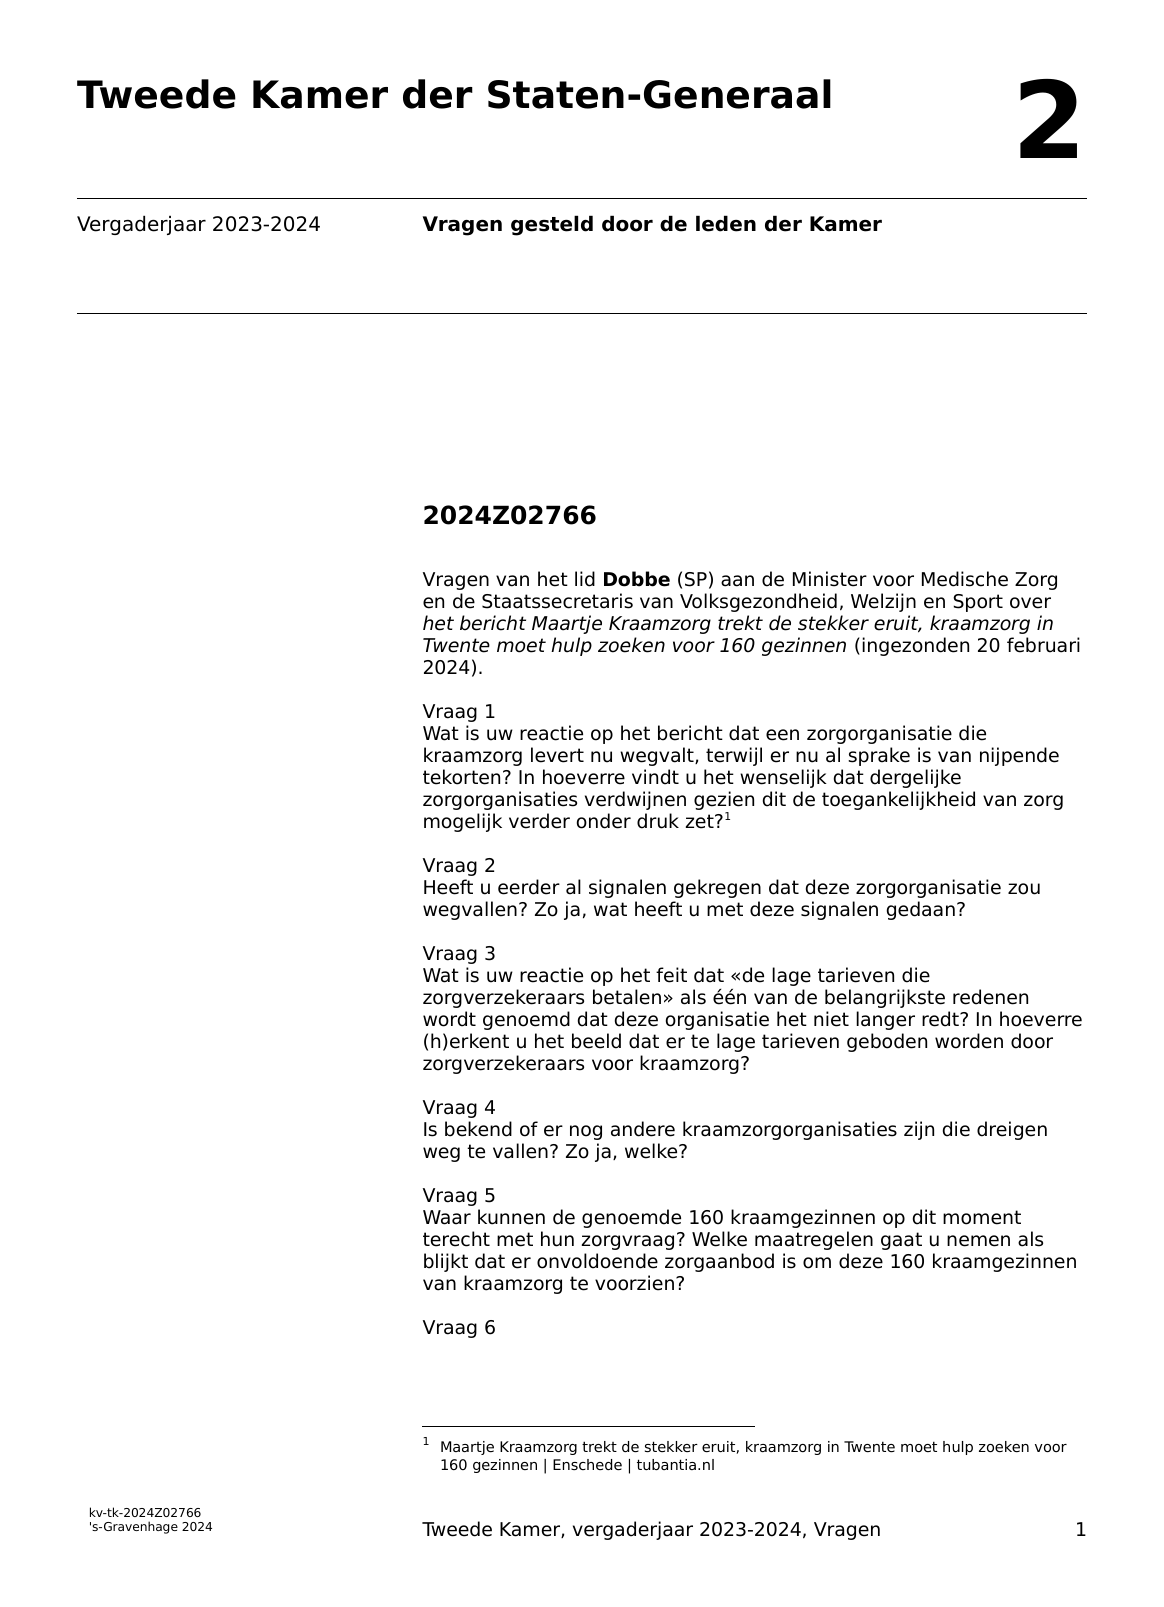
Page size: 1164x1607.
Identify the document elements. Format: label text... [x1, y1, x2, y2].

table_header Tweede Kamer der Staten-Generaal [77, 59, 886, 198]
text Heeft u eerder al signalen gekregen dat deze zorgorganisatie zou wegvallen? Zo ja, wat heeft u met deze signalen gedaan? [422, 877, 1087, 921]
text 's-Gravenhage 2024 [88, 1520, 323, 1534]
text 2024Z02766 [422, 501, 1087, 531]
text Waar kunnen de genoemde 160 kraamgezinnen op dit moment terecht met hun zorgvraag? Welke maatregelen gaat u nemen als blijkt dat er onvoldoende zorgaanbod is om deze 160 kraamgezinnen van kraamzorg te voorzien? [422, 1207, 1087, 1295]
text Vraag 3 [422, 943, 1087, 965]
text Maartje Kraamzorg trekt de stekker eruit, kraamzorg in Twente moet hulp zoeken voor 160 gezinnen | Enschede | tubantia.nl [422, 1435, 1087, 1474]
text Wat is uw reactie op het feit dat «de lage tarieven die zorgverzekeraars betalen» als één van de belangrijkste redenen wordt genoemd dat deze organisatie het niet langer redt? In hoeverre (h)erkent u het beeld dat er te lage tarieven geboden worden door zorgverzekeraars voor kraamzorg? [422, 965, 1087, 1075]
text Vraag 2 [422, 855, 1087, 877]
table_header 2 [886, 59, 1087, 198]
text Vraag 1 [422, 701, 1087, 723]
text kv-tk-2024Z02766 [88, 1506, 323, 1520]
table_cell Vergaderjaar 2023-2024 [77, 199, 422, 313]
text Vragen van het lid Dobbe (SP) aan de Minister voor Medische Zorg en de Staatssecretaris van Volksgezondheid, Welzijn en Sport over het bericht Maartje Kraamzorg trekt de stekker eruit, kraamzorg in Twente moet hulp zoeken voor 160 gezinnen (ingezonden 20 februari 2024). [422, 569, 1087, 679]
text Wat is uw reactie op het bericht dat een zorgorganisatie die kraamzorg levert nu wegvalt, terwijl er nu al sprake is van nijpende tekorten? In hoeverre vindt u het wenselijk dat dergelijke zorgorganisaties verdwijnen gezien dit de toegankelijkheid van zorg mogelijk verder onder druk zet? [422, 723, 1087, 833]
text Vraag 5 [422, 1185, 1087, 1207]
text Vraag 4 [422, 1097, 1087, 1119]
text Is bekend of er nog andere kraamzorgorganisaties zijn die dreigen weg te vallen? Zo ja, welke? [422, 1119, 1087, 1163]
table_cell Vragen gesteld door de leden der Kamer [422, 199, 1087, 313]
text Vraag 6 [422, 1317, 1087, 1339]
